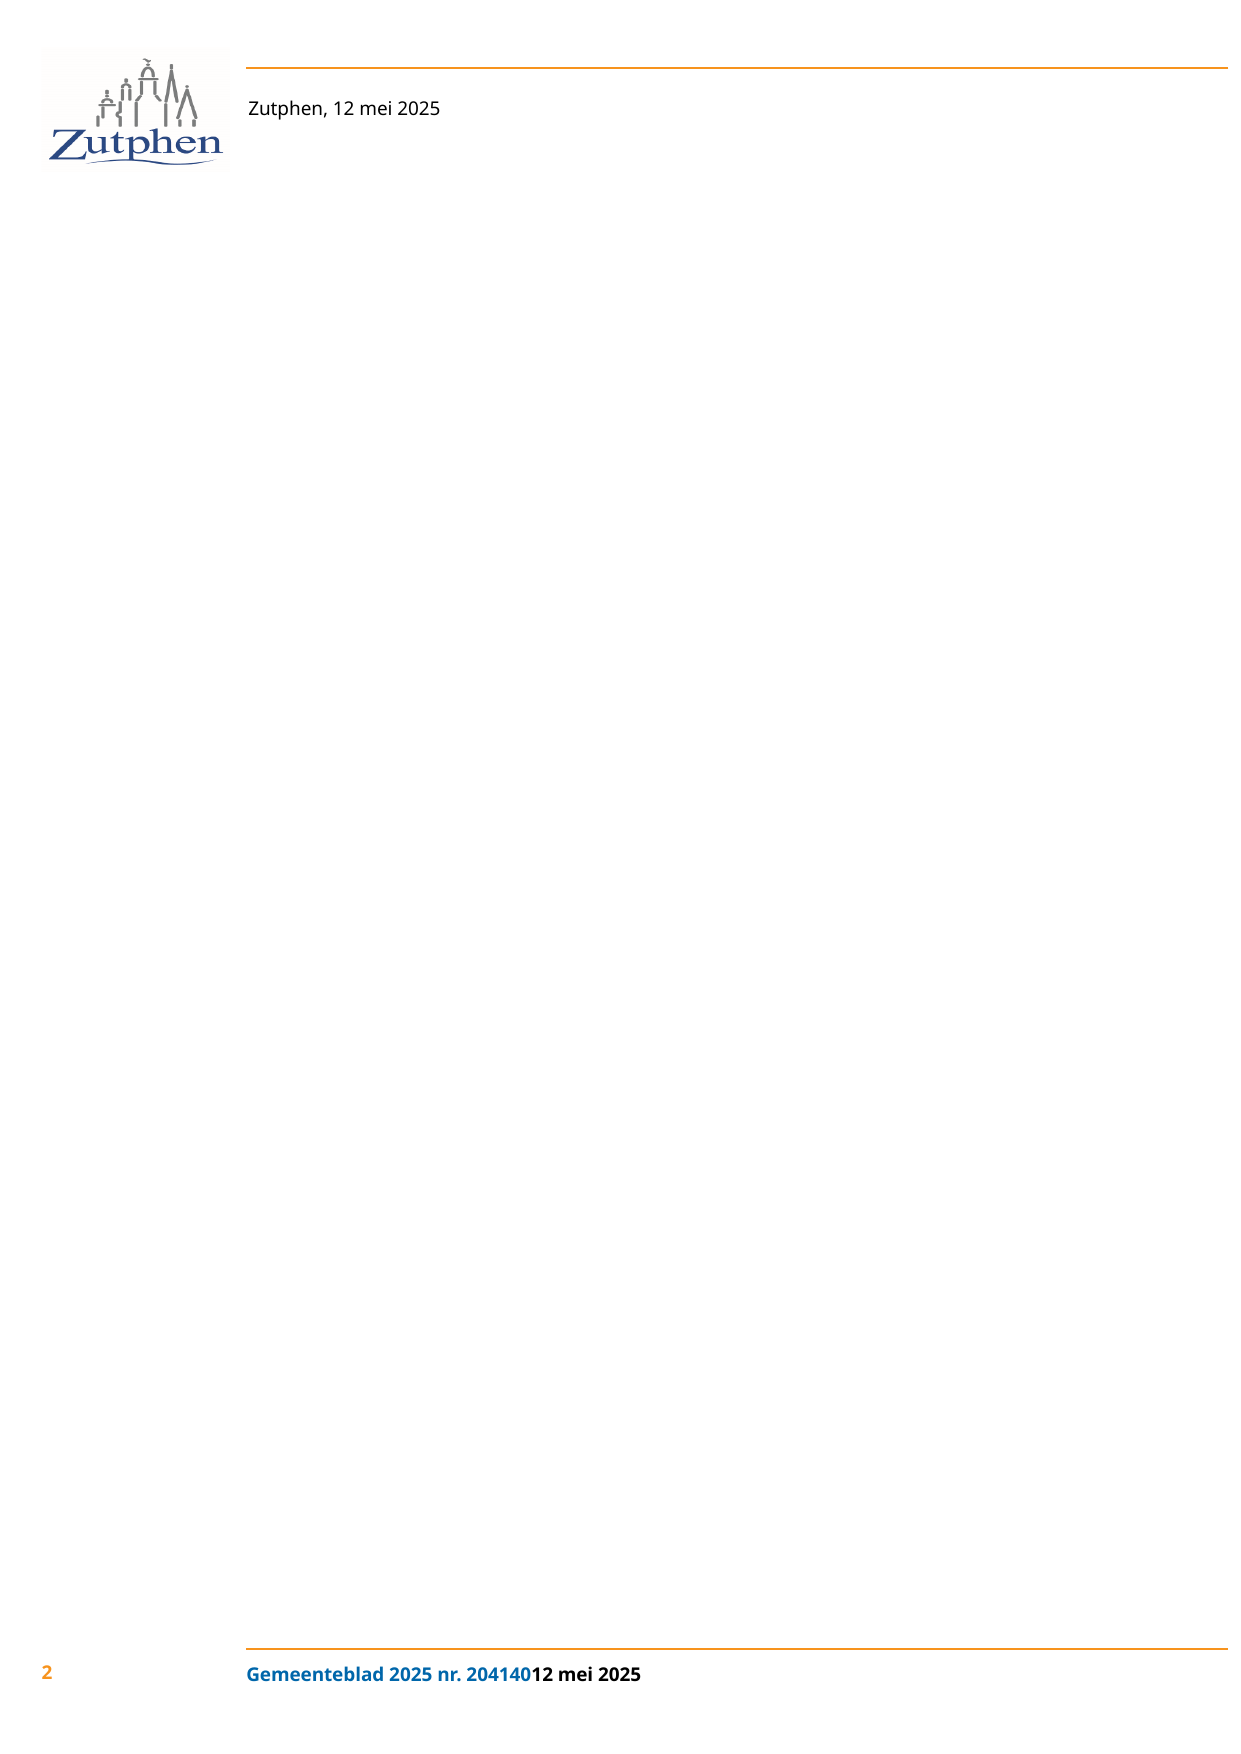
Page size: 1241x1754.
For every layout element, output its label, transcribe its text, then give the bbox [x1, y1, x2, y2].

picture [41, 47, 231, 172]
text Zutphen, 12 mei 2025 [248, 95, 1152, 121]
